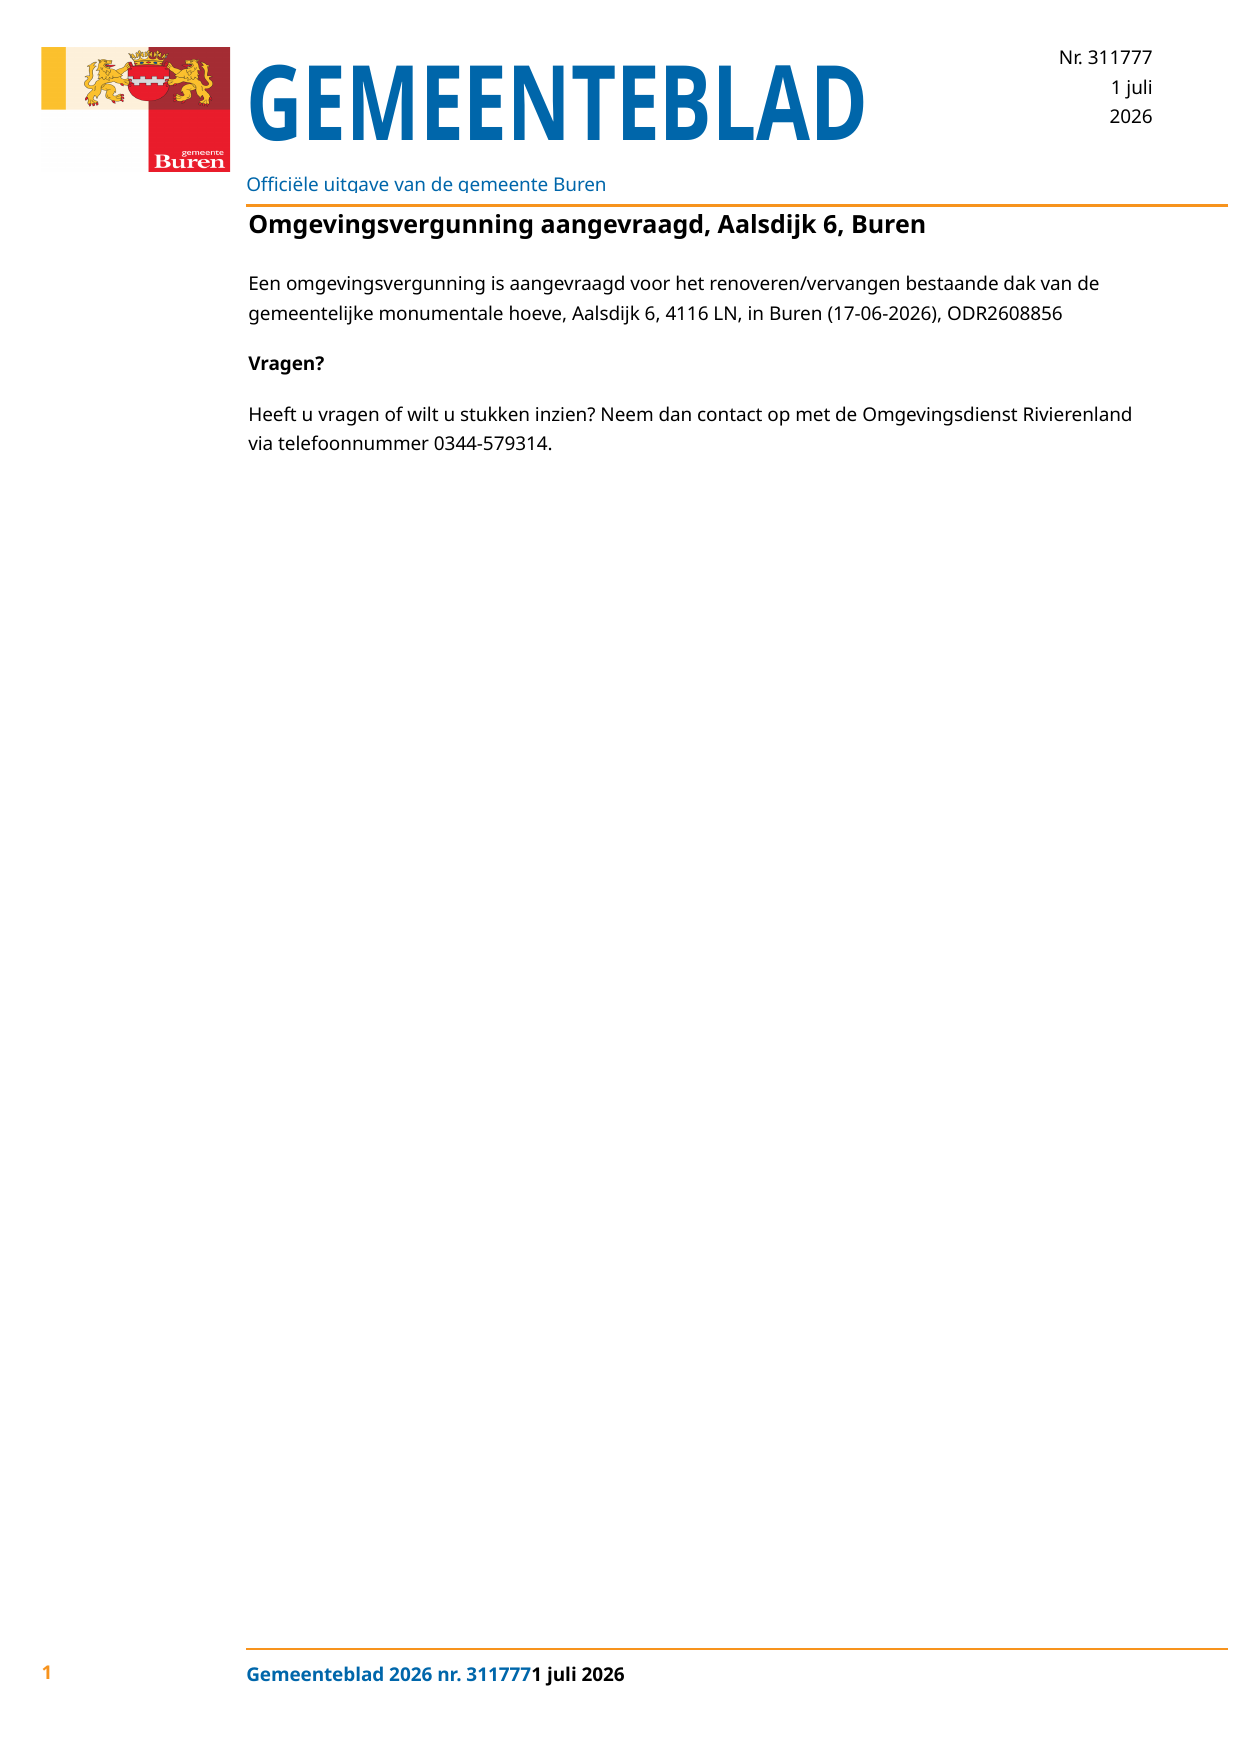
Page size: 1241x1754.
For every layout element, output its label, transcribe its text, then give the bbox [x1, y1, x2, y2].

text Heeft u vragen of wilt u stukken inzien? Neem dan contact op met de Omgevingsdienst Rivierenland via telefoonnummer 0344-579314. [248, 401, 1152, 456]
picture [41, 47, 231, 172]
text Vragen? [248, 350, 1152, 376]
text Een omgevingsvergunning is aangevraagd voor het renoveren/vervangen bestaande dak van de gemeentelijke monumentale hoeve, Aalsdijk 6, 4116 LN, in Buren (17-06-2026), ODR2608856 [248, 270, 1152, 326]
text Omgevingsvergunning aangevraagd, Aalsdijk 6, Buren [248, 207, 1152, 241]
